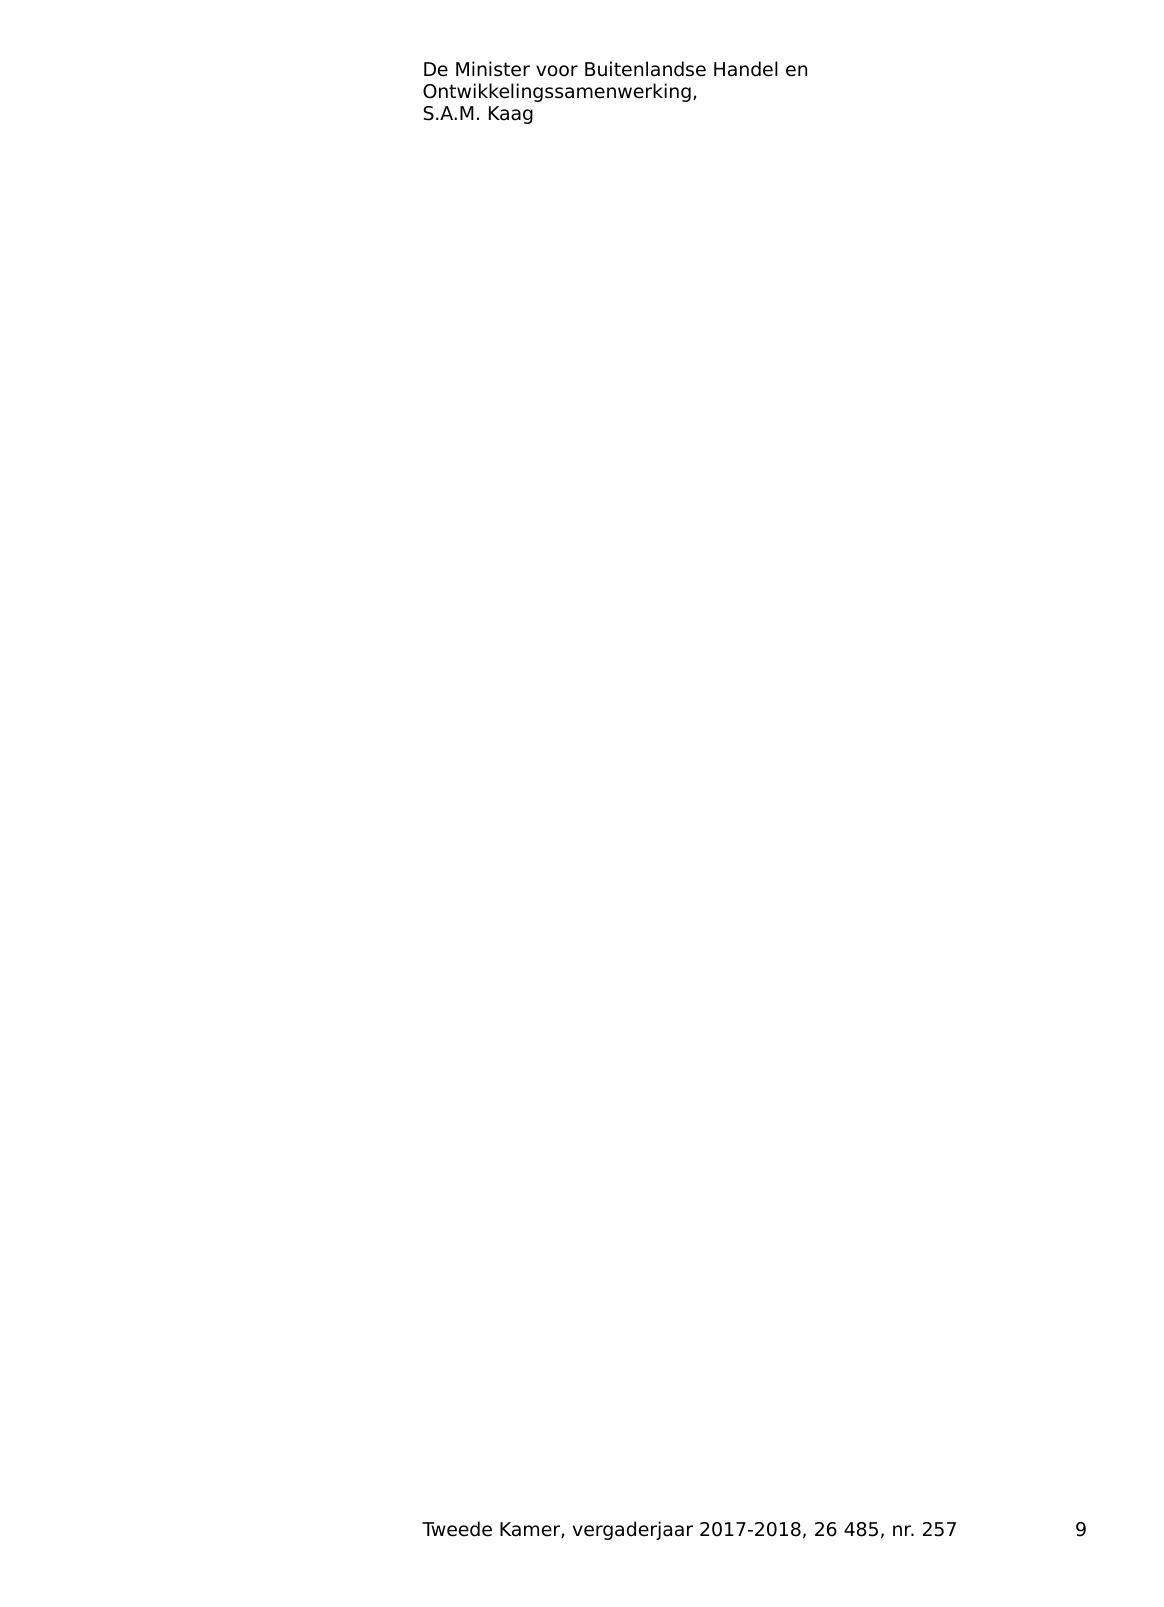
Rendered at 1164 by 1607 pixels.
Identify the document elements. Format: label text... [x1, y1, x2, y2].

text De Minister voor Buitenlandse Handel en Ontwikkelingssamenwerking, S.A.M. Kaag [422, 59, 1087, 125]
